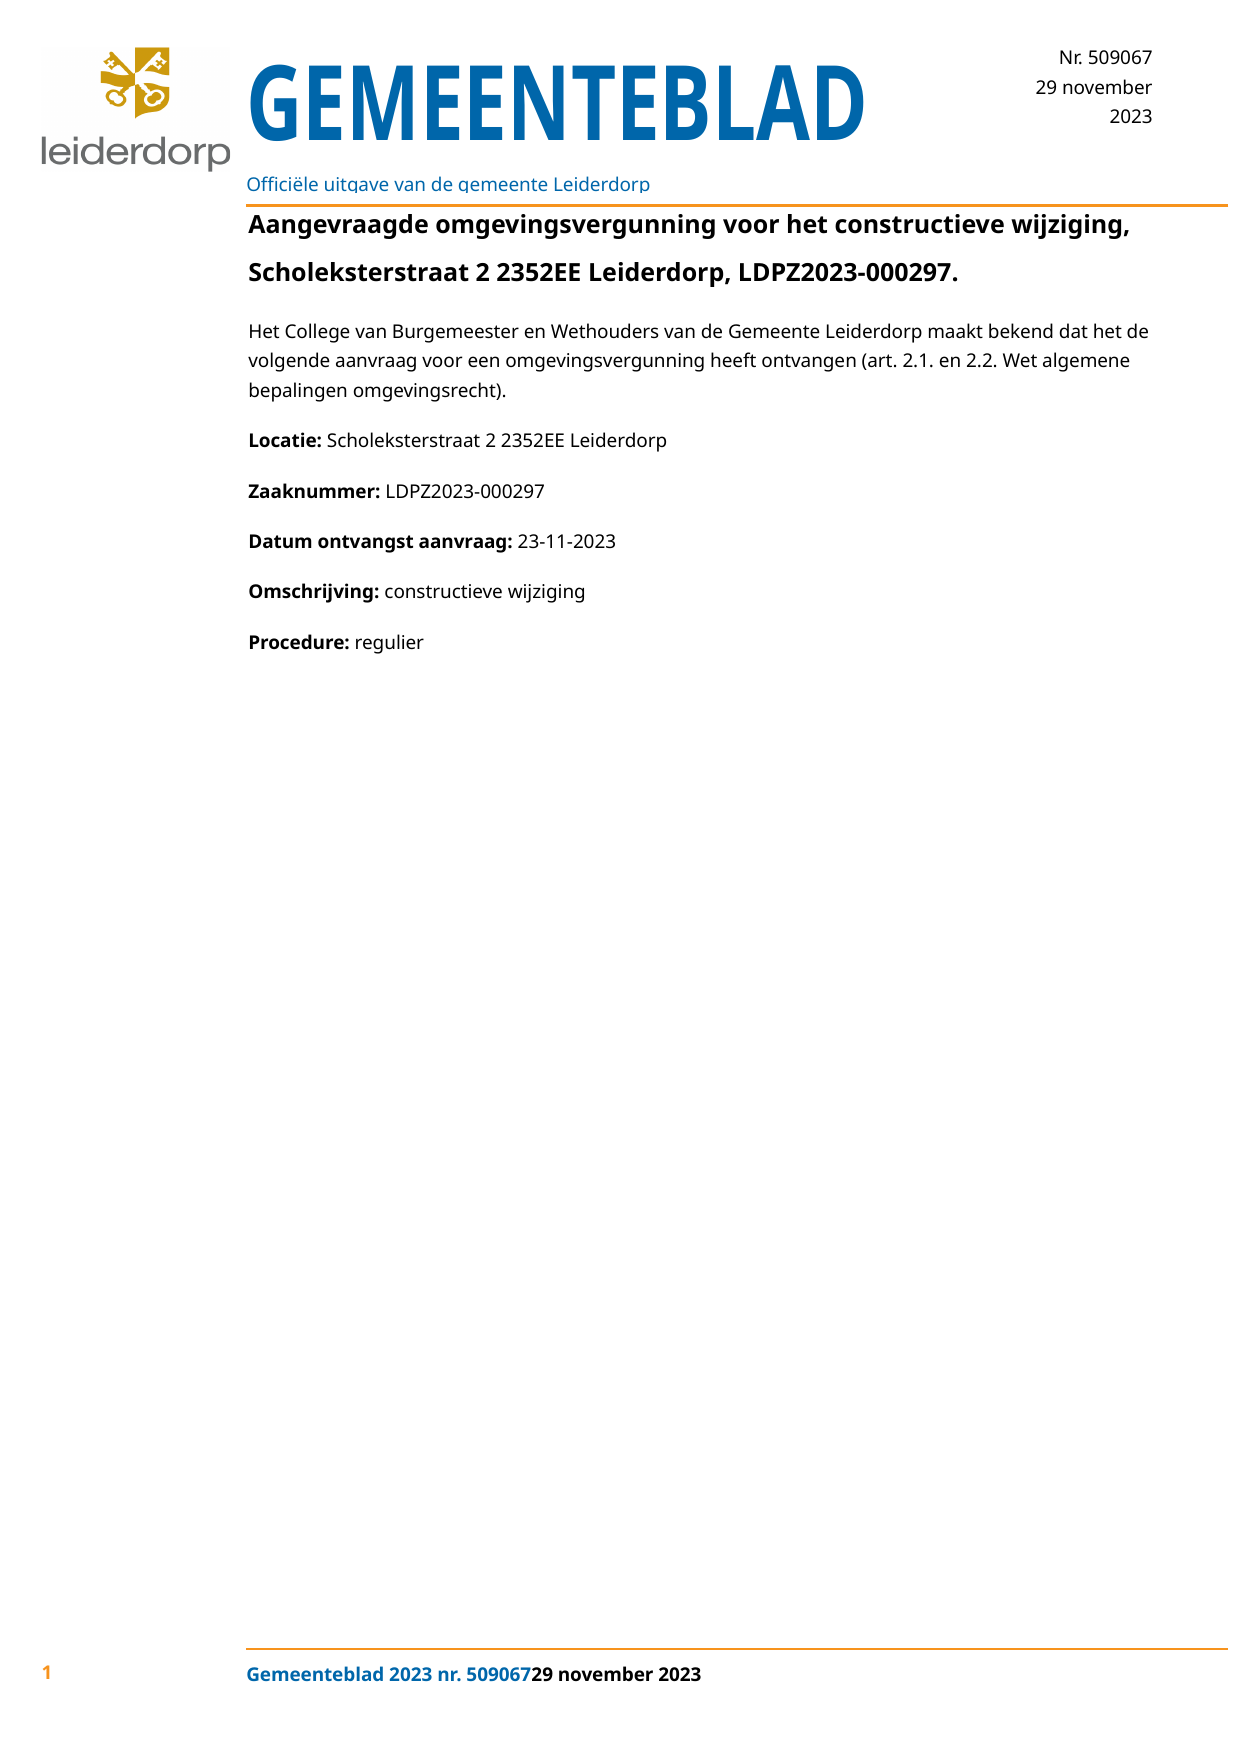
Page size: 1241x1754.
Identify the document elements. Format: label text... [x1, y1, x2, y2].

text Aangevraagde omgevingsvergunning voor het constructieve wijziging, Scholeksterstraat 2 2352EE Leiderdorp, LDPZ2023-000297. [248, 207, 1152, 288]
picture [41, 47, 231, 172]
text Omschrijving: constructieve wijziging [248, 579, 1152, 604]
text Locatie: Scholeksterstraat 2 2352EE Leiderdorp [248, 427, 1152, 453]
text Datum ontvangst aanvraag: 23-11-2023 [248, 528, 1152, 554]
text Procedure: regulier [248, 629, 1152, 655]
text Zaaknummer: LDPZ2023-000297 [248, 478, 1152, 504]
text Het College van Burgemeester en Wethouders van de Gemeente Leiderdorp maakt bekend dat het de volgende aanvraag voor een omgevingsvergunning heeft ontvangen (art. 2.1. en 2.2. Wet algemene bepalingen omgevingsrecht). [248, 318, 1152, 403]
